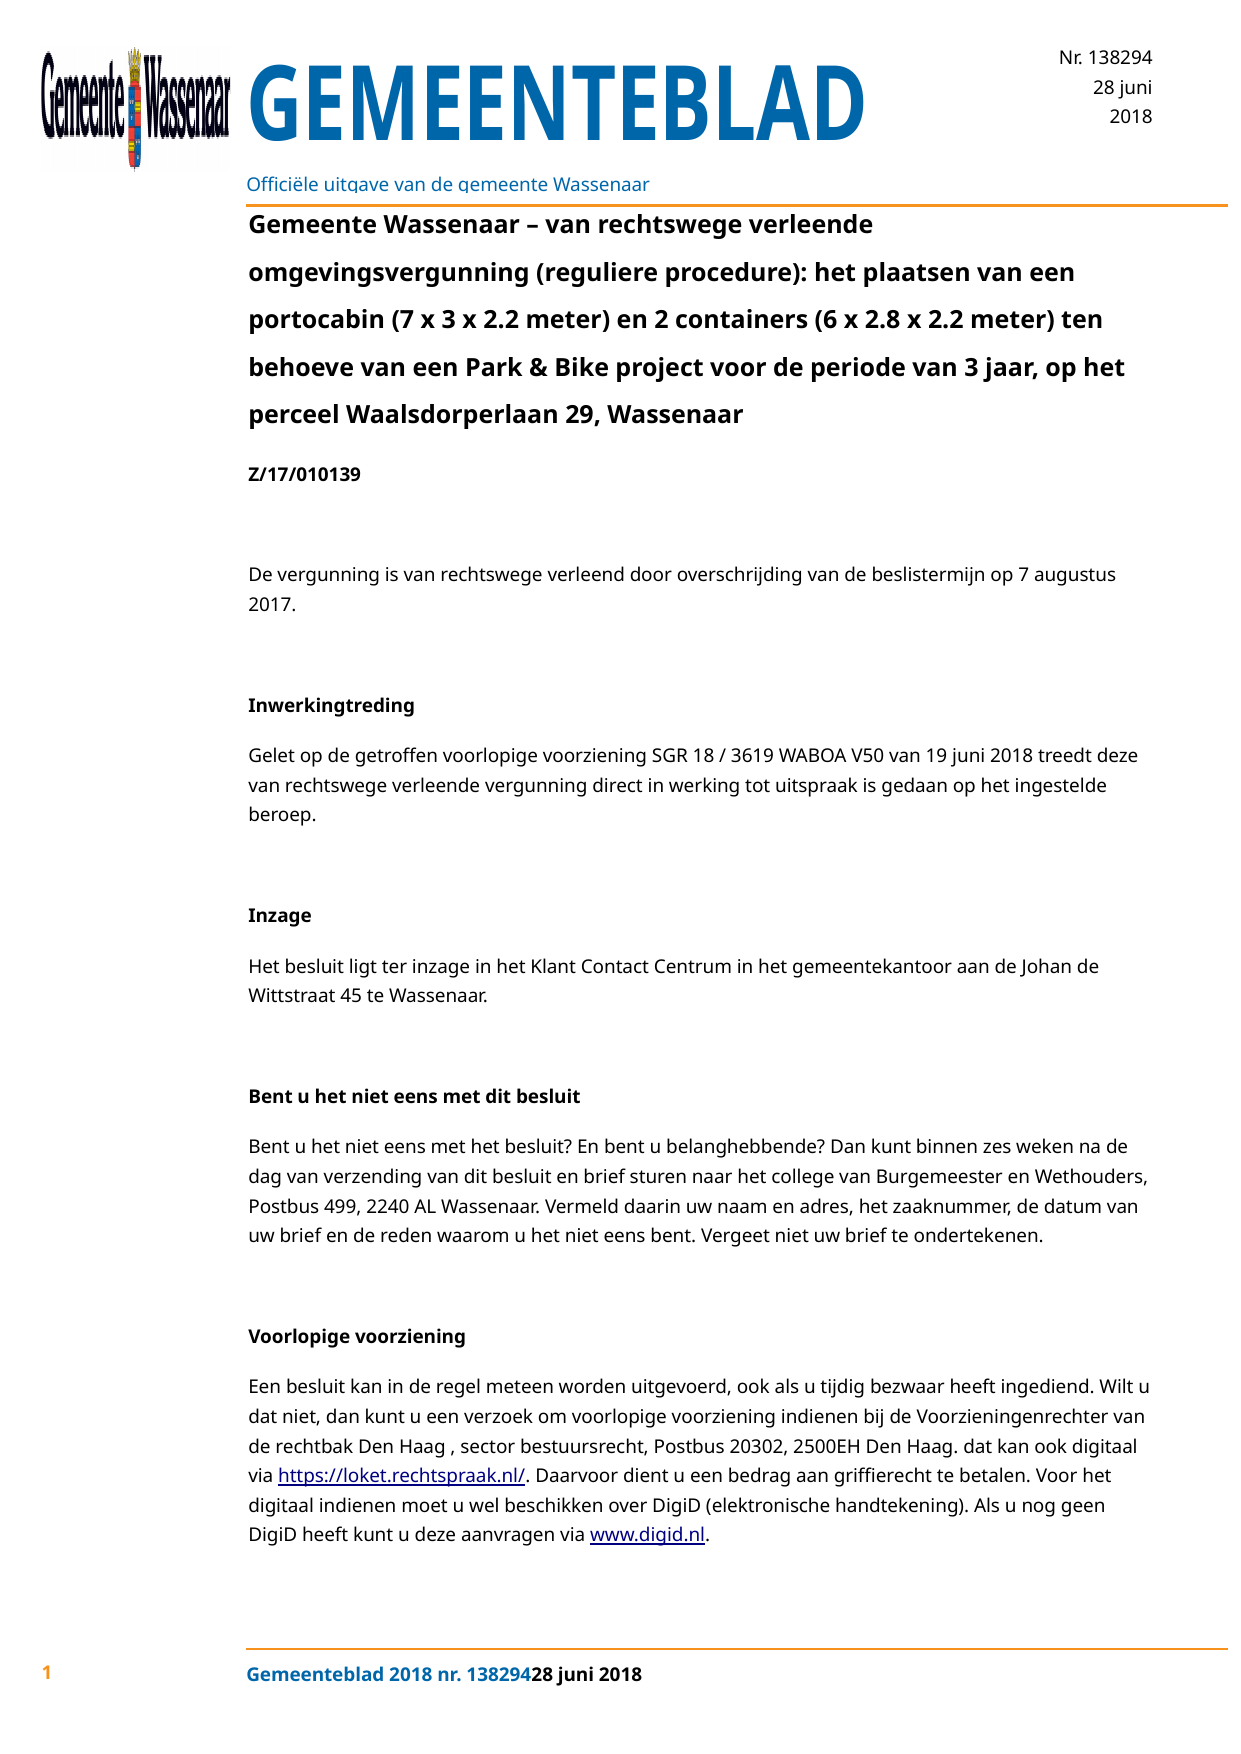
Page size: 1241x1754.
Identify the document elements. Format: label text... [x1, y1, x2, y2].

text Voorlopige voorziening [248, 1323, 1152, 1349]
text Gemeente Wassenaar – van rechtswege verleende omgevingsvergunning (reguliere procedure): het plaatsen van een portocabin (7 x 3 x 2.2 meter) en 2 containers (6 x 2.8 x 2.2 meter) ten behoeve van een Park & Bike project voor de periode van 3 jaar, op het perceel Waalsdorperlaan 29, Wassenaar [248, 207, 1152, 431]
text De vergunning is van rechtswege verleend door overschrijding van de beslistermijn op 7 augustus 2017. [248, 562, 1152, 617]
picture [41, 47, 231, 172]
text Inwerkingtreding [248, 692, 1152, 718]
text Het besluit ligt ter inzage in het Klant Contact Centrum in het gemeentekantoor aan de Johan de Wittstraat 45 te Wassenaar. [248, 953, 1152, 1008]
text Bent u het niet eens met dit besluit [248, 1083, 1152, 1109]
text Bent u het niet eens met het besluit? En bent u belanghebbende? Dan kunt binnen zes weken na de dag van verzending van dit besluit en brief sturen naar het college van Burgemeester en Wethouders, Postbus 499, 2240 AL Wassenaar. Vermeld daarin uw naam en adres, het zaaknummer, de datum van uw brief en de reden waarom u het niet eens bent. Vergeet niet uw brief te ondertekenen. [248, 1134, 1152, 1248]
text Gelet op de getroffen voorlopige voorziening SGR 18 / 3619 WABOA V50 van 19 juni 2018 treedt deze van rechtswege verleende vergunning direct in werking tot uitspraak is gedaan op het ingestelde beroep. [248, 742, 1152, 827]
text Z/17/010139 [248, 461, 1152, 486]
text Een besluit kan in de regel meteen worden uitgevoerd, ook als u tijdig bezwaar heeft ingediend. Wilt u dat niet, dan kunt u een verzoek om voorlopige voorziening indienen bij de Voorzieningenrechter van de rechtbak Den Haag , sector bestuursrecht, Postbus 20302, 2500EH Den Haag. dat kan ook digitaal via https://loket.rechtspraak.nl/. Daarvoor dient u een bedrag aan griffierecht te betalen. Voor het digitaal indienen moet u wel beschikken over DigiD (elektronische handtekening). Als u nog geen DigiD heeft kunt u deze aanvragen via www.digid.nl. [248, 1374, 1152, 1547]
text Inzage [248, 902, 1152, 928]
